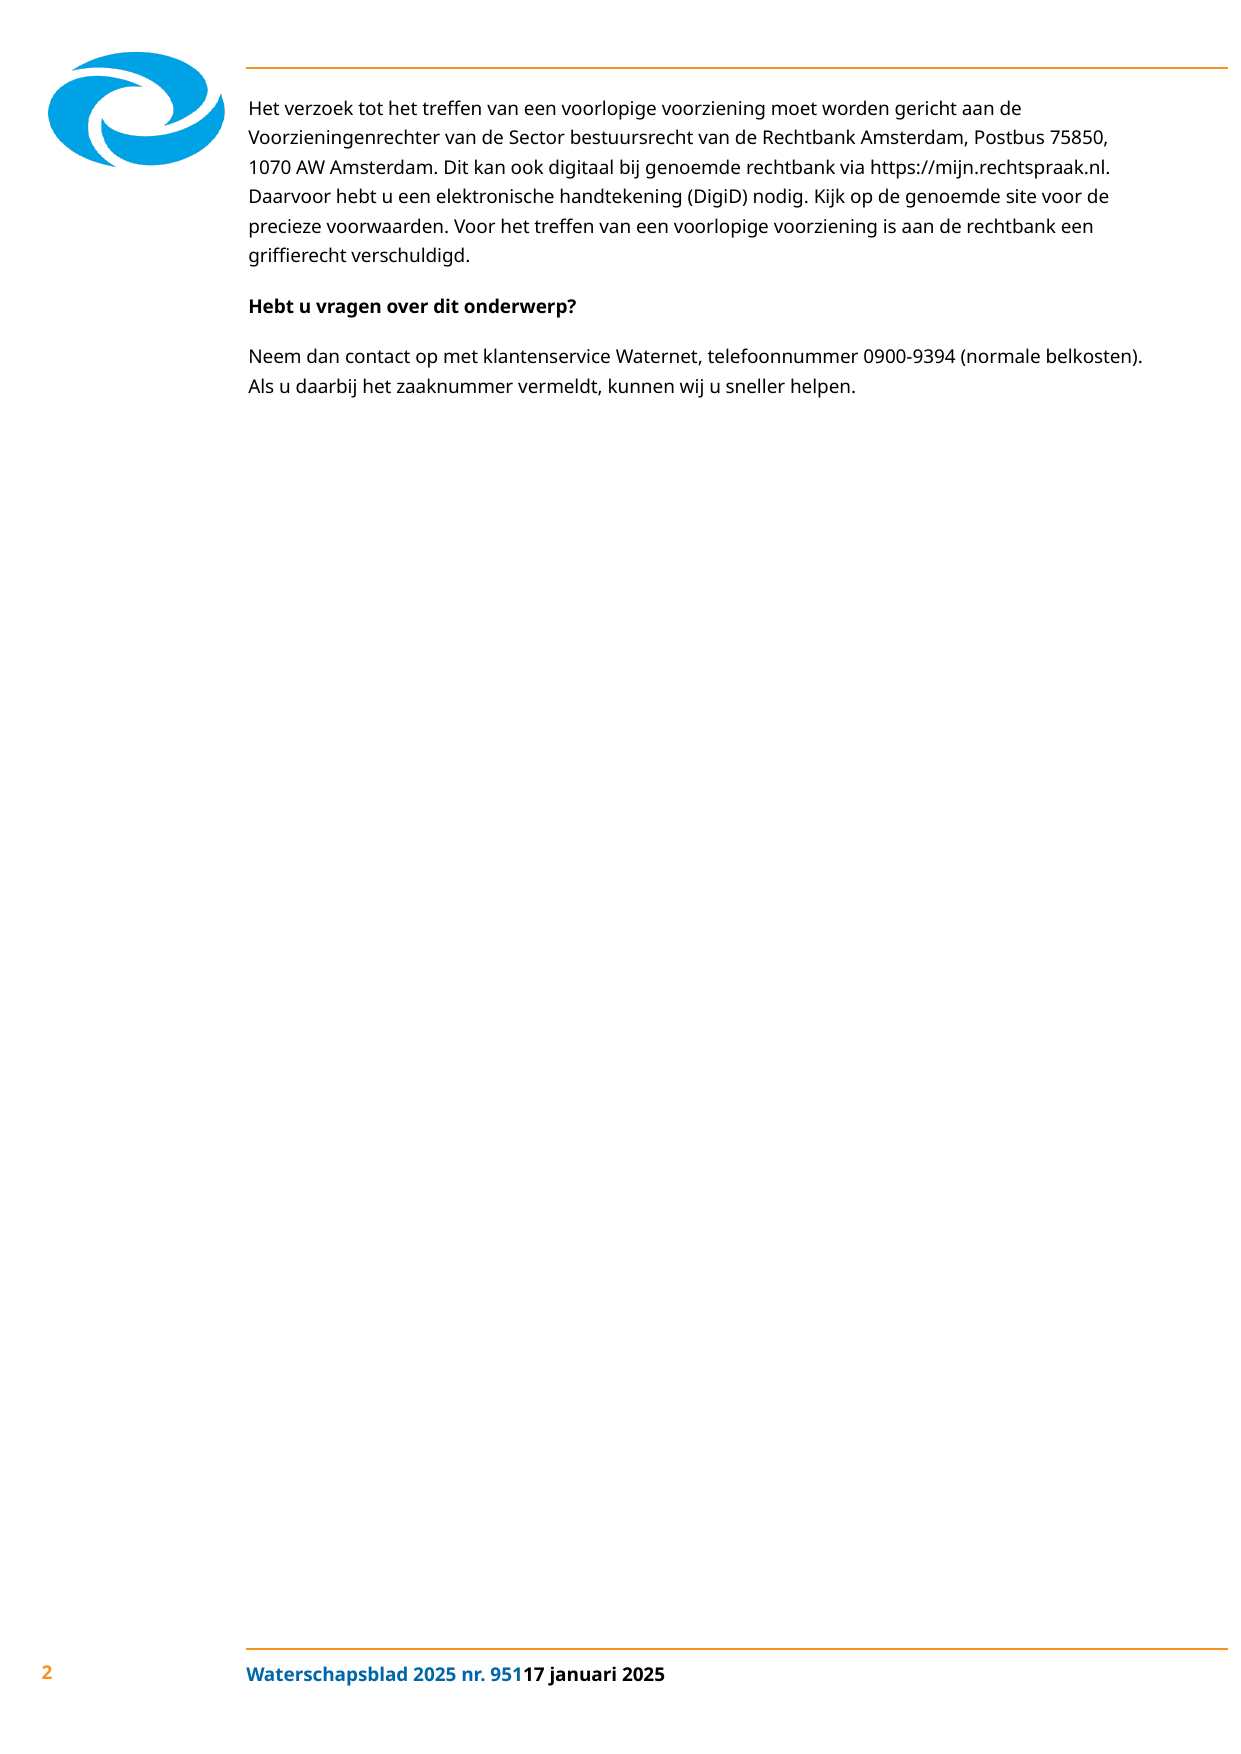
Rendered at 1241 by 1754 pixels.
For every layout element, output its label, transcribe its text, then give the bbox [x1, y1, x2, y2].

text Hebt u vragen over dit onderwerp? [248, 293, 1152, 319]
text Het verzoek tot het treffen van een voorlopige voorziening moet worden gericht aan de Voorzieningenrechter van de Sector bestuursrecht van de Rechtbank Amsterdam, Postbus 75850, 1070 AW Amsterdam. Dit kan ook digitaal bij genoemde rechtbank via https://mijn.rechtspraak.nl. Daarvoor hebt u een elektronische handtekening (DigiD) nodig. Kijk op de genoemde site voor de precieze voorwaarden. Voor het treffen van een voorlopige voorziening is aan de rechtbank een griffierecht verschuldigd. [248, 95, 1152, 268]
picture [41, 47, 231, 172]
text Neem dan contact op met klantenservice Waternet, telefoonnummer 0900-9394 (normale belkosten). Als u daarbij het zaaknummer vermeldt, kunnen wij u sneller helpen. [248, 343, 1152, 399]
